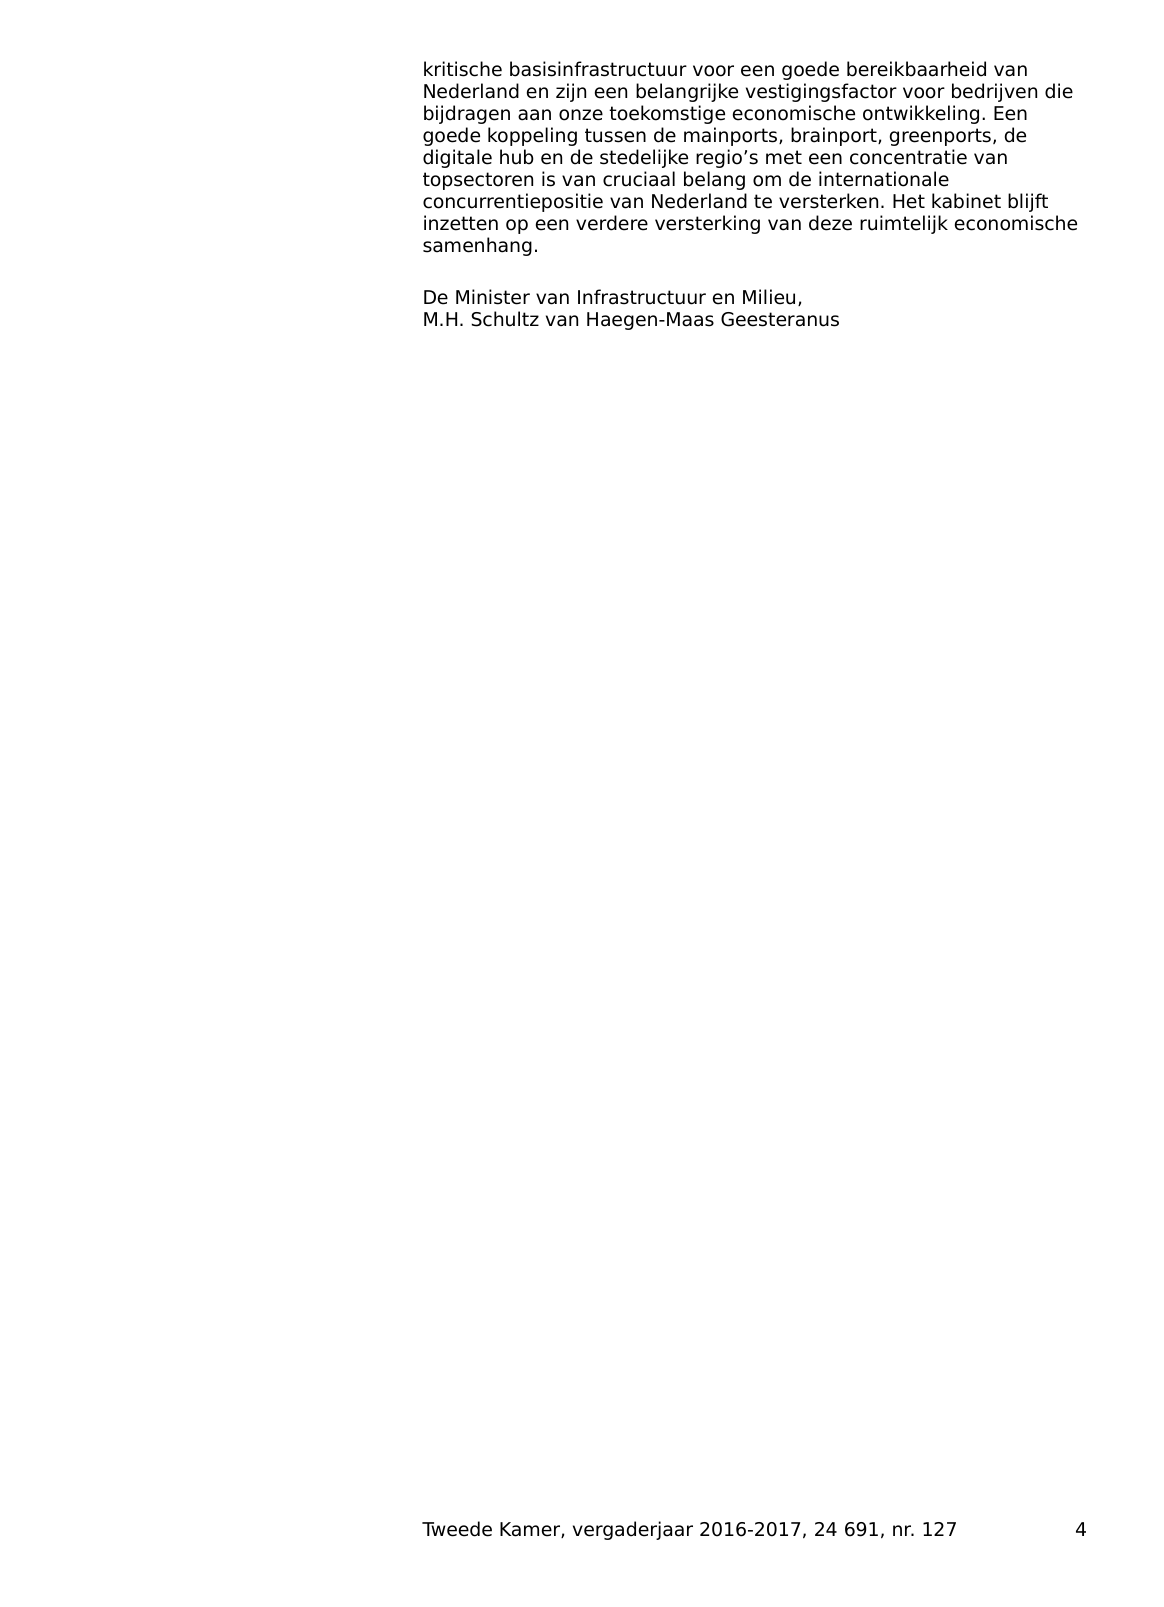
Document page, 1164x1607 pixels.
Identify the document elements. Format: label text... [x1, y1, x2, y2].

text De Minister van Infrastructuur en Milieu, M.H. Schultz van Haegen-Maas Geesteranus [422, 287, 1087, 331]
text kritische basisinfrastructuur voor een goede bereikbaarheid van Nederland en zijn een belangrijke vestigingsfactor voor bedrijven die bijdragen aan onze toekomstige economische ontwikkeling. Een goede koppeling tussen de mainports, brainport, greenports, de digitale hub en de stedelijke regio’s met een concentratie van topsectoren is van cruciaal belang om de internationale concurrentiepositie van Nederland te versterken. Het kabinet blijft inzetten op een verdere versterking van deze ruimtelijk economische samenhang. [422, 59, 1087, 257]
